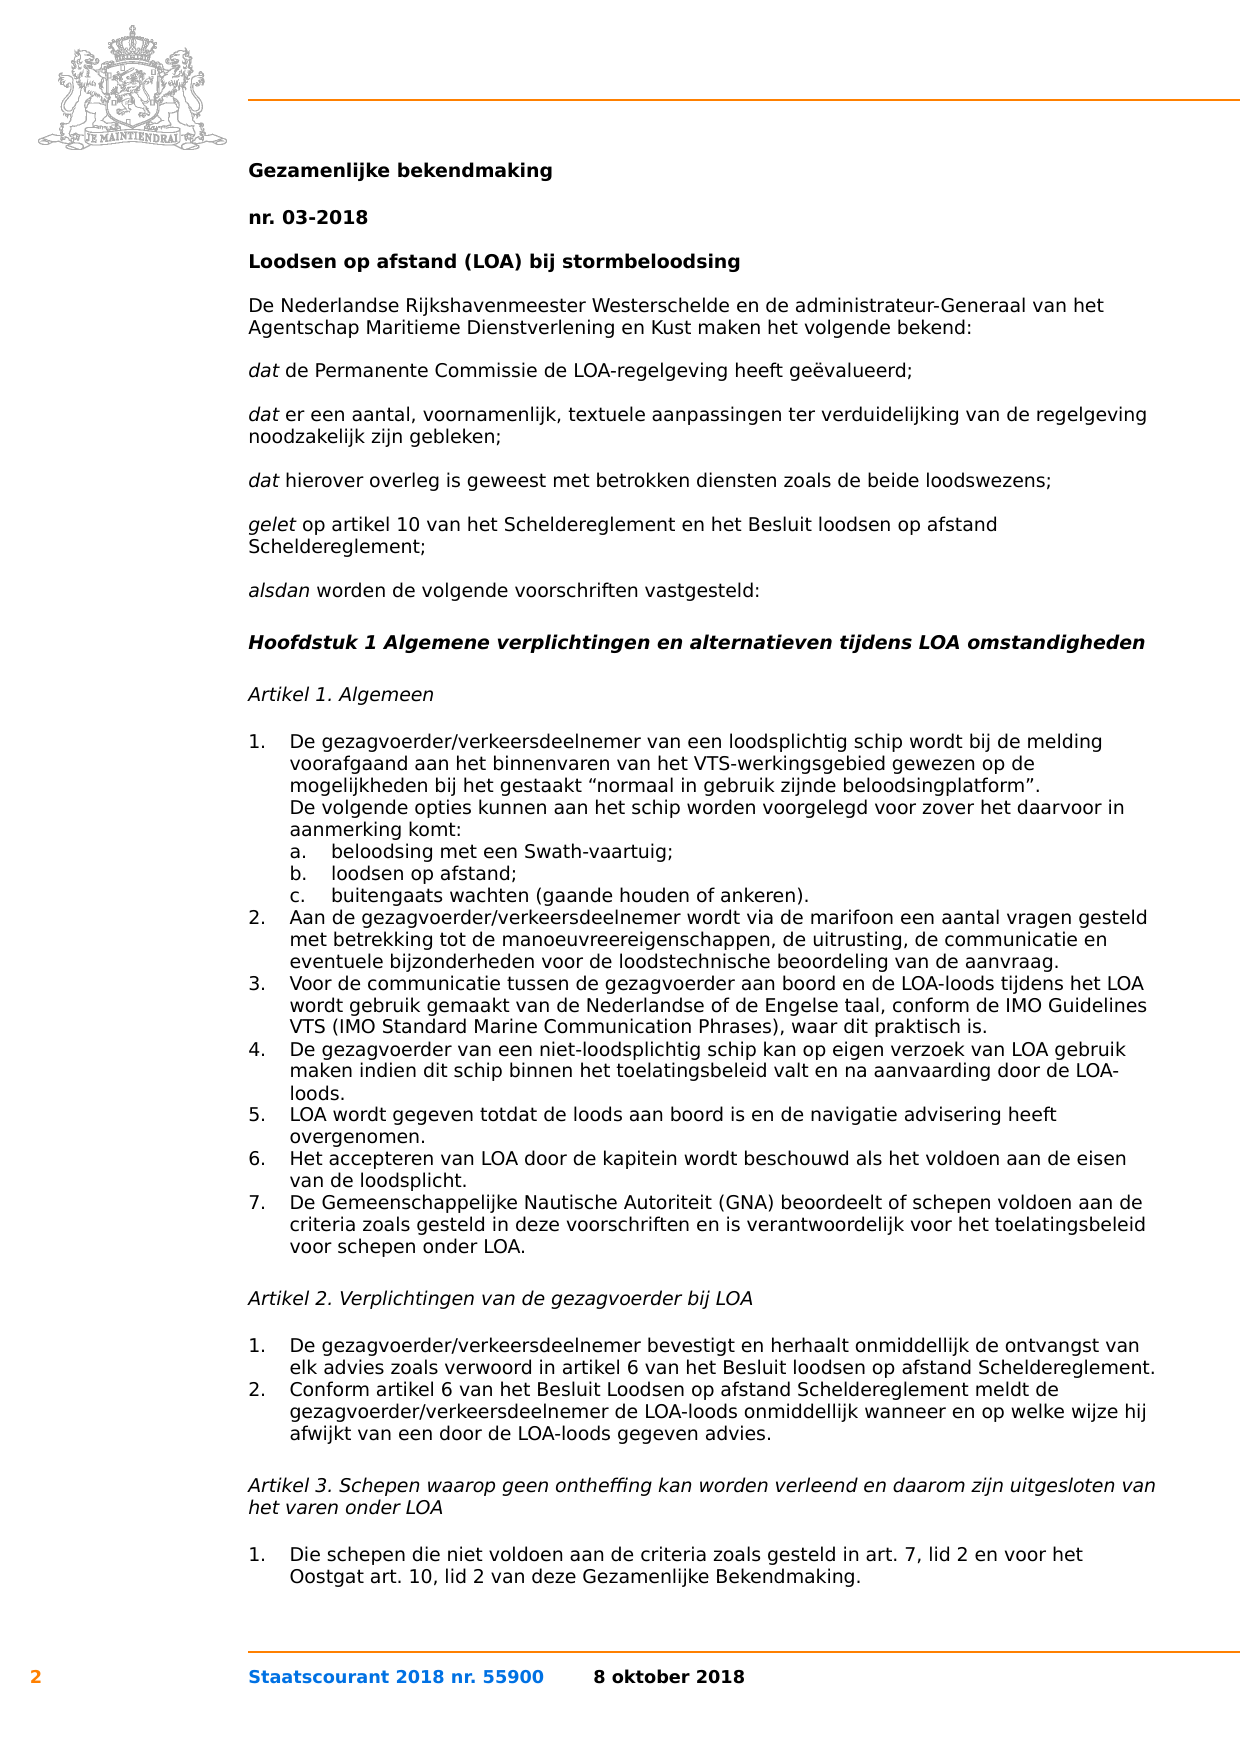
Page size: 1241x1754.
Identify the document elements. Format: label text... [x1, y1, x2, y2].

subtitle Artikel 1. Algemeen [248, 684, 1163, 706]
subtitle Gezamenlijke bekendmaking [248, 160, 1163, 182]
text a. beloodsing met een Swath-vaartuig; [289, 841, 1163, 863]
text dat er een aantal, voornamenlijk, textuele aanpassingen ter verduidelijking van de regelgeving noodzakelijk zijn gebleken; [248, 404, 1163, 448]
text dat de Permanente Commissie de LOA-regelgeving heeft geëvalueerd; [248, 360, 1163, 382]
text c. buitengaats wachten (gaande houden of ankeren). [289, 884, 1163, 907]
text 3. Voor de communicatie tussen de gezagvoerder aan boord en de LOA-loods tijdens het LOA wordt gebruik gemaakt van de Nederlandse of de Engelse taal, conform de IMO Guidelines VTS (IMO Standard Marine Communication Phrases), waar dit praktisch is. [248, 972, 1163, 1038]
text 1. Die schepen die niet voldoen aan de criteria zoals gesteld in art. 7, lid 2 en voor het Oostgat art. 10, lid 2 van deze Gezamenlijke Bekendmaking. [248, 1544, 1163, 1588]
text 5. LOA wordt gegeven totdat de loods aan boord is en de navigatie advisering heeft overgenomen. [248, 1104, 1163, 1148]
text nr. 03-2018 [248, 207, 1163, 229]
text 2. Aan de gezagvoerder/verkeersdeelnemer wordt via de marifoon een aantal vragen gesteld met betrekking tot de manoeuvreereigenschappen, de uitrusting, de communicatie en eventuele bijzonderheden voor de loodstechnische beoordeling van de aanvraag. [248, 907, 1163, 972]
text 2. Conform artikel 6 van het Besluit Loodsen op afstand Scheldereglement meldt de gezagvoerder/verkeersdeelnemer de LOA-loods onmiddellijk wanneer en op welke wijze hij afwijkt van een door de LOA-loods gegeven advies. [248, 1379, 1163, 1445]
text 1. De gezagvoerder/verkeersdeelnemer van een loodsplichtig schip wordt bij de melding voorafgaand aan het binnenvaren van het VTS-werkingsgebied gewezen op de mogelijkheden bij het gestaakt “normaal in gebruik zijnde beloodsingplatform”. [248, 731, 1163, 797]
text b. loodsen op afstand; [289, 863, 1163, 884]
text 1. De gezagvoerder/verkeersdeelnemer bevestigt en herhaalt onmiddellijk de ontvangst van elk advies zoals verwoord in artikel 6 van het Besluit loodsen op afstand Scheldereglement. [248, 1335, 1163, 1379]
text De volgende opties kunnen aan het schip worden voorgelegd voor zover het daarvoor in aanmerking komt: [289, 797, 1163, 841]
text Loodsen op afstand (LOA) bij stormbeloodsing [248, 251, 1163, 273]
text 6. Het accepteren van LOA door de kapitein wordt beschouwd als het voldoen aan de eisen van de loodsplicht. [248, 1148, 1163, 1192]
subtitle Artikel 2. Verplichtingen van de gezagvoerder bij LOA [248, 1288, 1163, 1310]
text alsdan worden de volgende voorschriften vastgesteld: [248, 580, 1163, 602]
subtitle Artikel 3. Schepen waarop geen ontheffing kan worden verleend en daarom zijn uitgesloten van het varen onder LOA [248, 1475, 1163, 1519]
text 4. De gezagvoerder van een niet-loodsplichtig schip kan op eigen verzoek van LOA gebruik maken indien dit schip binnen het toelatingsbeleid valt en na aanvaarding door de LOA-loods. [248, 1038, 1163, 1104]
subtitle Hoofdstuk 1 Algemene verplichtingen en alternatieven tijdens LOA omstandigheden [248, 632, 1163, 654]
text De Nederlandse Rijkshavenmeester Westerschelde en de administrateur-Generaal van het Agentschap Maritieme Dienstverlening en Kust maken het volgende bekend: [248, 294, 1163, 338]
text dat hierover overleg is geweest met betrokken diensten zoals de beide loodswezens; [248, 470, 1163, 492]
text gelet op artikel 10 van het Scheldereglement en het Besluit loodsen op afstand Scheldereglement; [248, 514, 1163, 558]
text 7. De Gemeenschappelijke Nautische Autoriteit (GNA) beoordeelt of schepen voldoen aan de criteria zoals gesteld in deze voorschriften en is verantwoordelijk voor het toelatingsbeleid voor schepen onder LOA. [248, 1192, 1163, 1258]
picture [38, 25, 227, 150]
